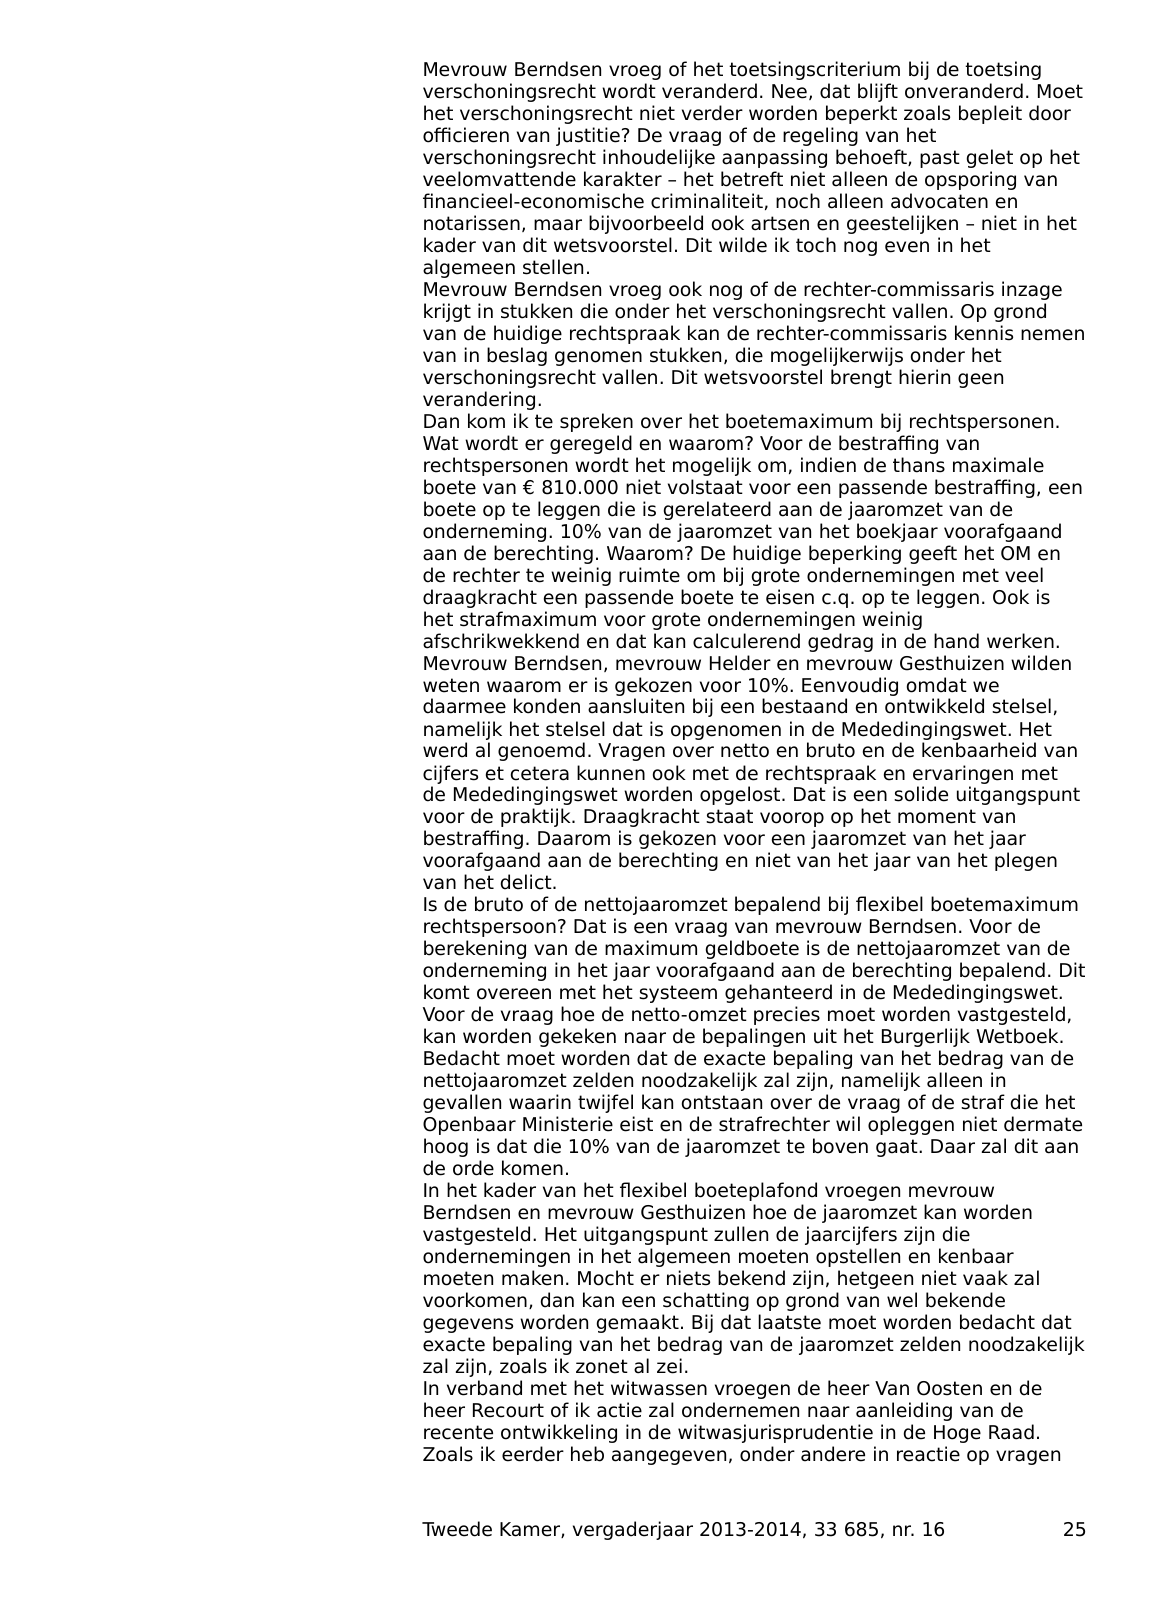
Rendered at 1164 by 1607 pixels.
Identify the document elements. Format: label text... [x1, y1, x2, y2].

text Mevrouw Berndsen vroeg ook nog of de rechter-commissaris inzage krijgt in stukken die onder het verschoningsrecht vallen. Op grond van de huidige rechtspraak kan de rechter-commissaris kennis nemen van in beslag genomen stukken, die mogelijkerwijs onder het verschoningsrecht vallen. Dit wetsvoorstel brengt hierin geen verandering. [422, 279, 1087, 411]
text Is de bruto of de nettojaaromzet bepalend bij flexibel boetemaximum rechtspersoon? Dat is een vraag van mevrouw Berndsen. Voor de berekening van de maximum geldboete is de nettojaaromzet van de onderneming in het jaar voorafgaand aan de berechting bepalend. Dit komt overeen met het systeem gehanteerd in de Mededingingswet. Voor de vraag hoe de netto-omzet precies moet worden vastgesteld, kan worden gekeken naar de bepalingen uit het Burgerlijk Wetboek. Bedacht moet worden dat de exacte bepaling van het bedrag van de nettojaaromzet zelden noodzakelijk zal zijn, namelijk alleen in gevallen waarin twijfel kan ontstaan over de vraag of de straf die het Openbaar Ministerie eist en de strafrechter wil opleggen niet dermate hoog is dat die 10% van de jaaromzet te boven gaat. Daar zal dit aan de orde komen. [422, 894, 1087, 1180]
text Mevrouw Berndsen vroeg of het toetsingscriterium bij de toetsing verschoningsrecht wordt veranderd. Nee, dat blijft onveranderd. Moet het verschoningsrecht niet verder worden beperkt zoals bepleit door officieren van justitie? De vraag of de regeling van het verschoningsrecht inhoudelijke aanpassing behoeft, past gelet op het veelomvattende karakter – het betreft niet alleen de opsporing van financieel-economische criminaliteit, noch alleen advocaten en notarissen, maar bijvoorbeeld ook artsen en geestelijken – niet in het kader van dit wetsvoorstel. Dit wilde ik toch nog even in het algemeen stellen. [422, 59, 1087, 279]
text In verband met het witwassen vroegen de heer Van Oosten en de heer Recourt of ik actie zal ondernemen naar aanleiding van de recente ontwikkeling in de witwasjurisprudentie in de Hoge Raad. Zoals ik eerder heb aangegeven, onder andere in reactie op vragen [422, 1378, 1087, 1466]
text Mevrouw Berndsen, mevrouw Helder en mevrouw Gesthuizen wilden weten waarom er is gekozen voor 10%. Eenvoudig omdat we daarmee konden aansluiten bij een bestaand en ontwikkeld stelsel, namelijk het stelsel dat is opgenomen in de Mededingingswet. Het werd al genoemd. Vragen over netto en bruto en de kenbaarheid van cijfers et cetera kunnen ook met de rechtspraak en ervaringen met de Mededingingswet worden opgelost. Dat is een solide uitgangspunt voor de praktijk. Draagkracht staat voorop op het moment van bestraffing. Daarom is gekozen voor een jaaromzet van het jaar voorafgaand aan de berechting en niet van het jaar van het plegen van het delict. [422, 652, 1087, 894]
text Dan kom ik te spreken over het boetemaximum bij rechtspersonen. Wat wordt er geregeld en waarom? Voor de bestraffing van rechtspersonen wordt het mogelijk om, indien de thans maximale boete van € 810.000 niet volstaat voor een passende bestraffing, een boete op te leggen die is gerelateerd aan de jaaromzet van de onderneming. 10% van de jaaromzet van het boekjaar voorafgaand aan de berechting. Waarom? De huidige beperking geeft het OM en de rechter te weinig ruimte om bij grote ondernemingen met veel draagkracht een passende boete te eisen c.q. op te leggen. Ook is het strafmaximum voor grote ondernemingen weinig afschrikwekkend en dat kan calculerend gedrag in de hand werken. [422, 411, 1087, 652]
text In het kader van het flexibel boeteplafond vroegen mevrouw Berndsen en mevrouw Gesthuizen hoe de jaaromzet kan worden vastgesteld. Het uitgangspunt zullen de jaarcijfers zijn die ondernemingen in het algemeen moeten opstellen en kenbaar moeten maken. Mocht er niets bekend zijn, hetgeen niet vaak zal voorkomen, dan kan een schatting op grond van wel bekende gegevens worden gemaakt. Bij dat laatste moet worden bedacht dat exacte bepaling van het bedrag van de jaaromzet zelden noodzakelijk zal zijn, zoals ik zonet al zei. [422, 1180, 1087, 1378]
